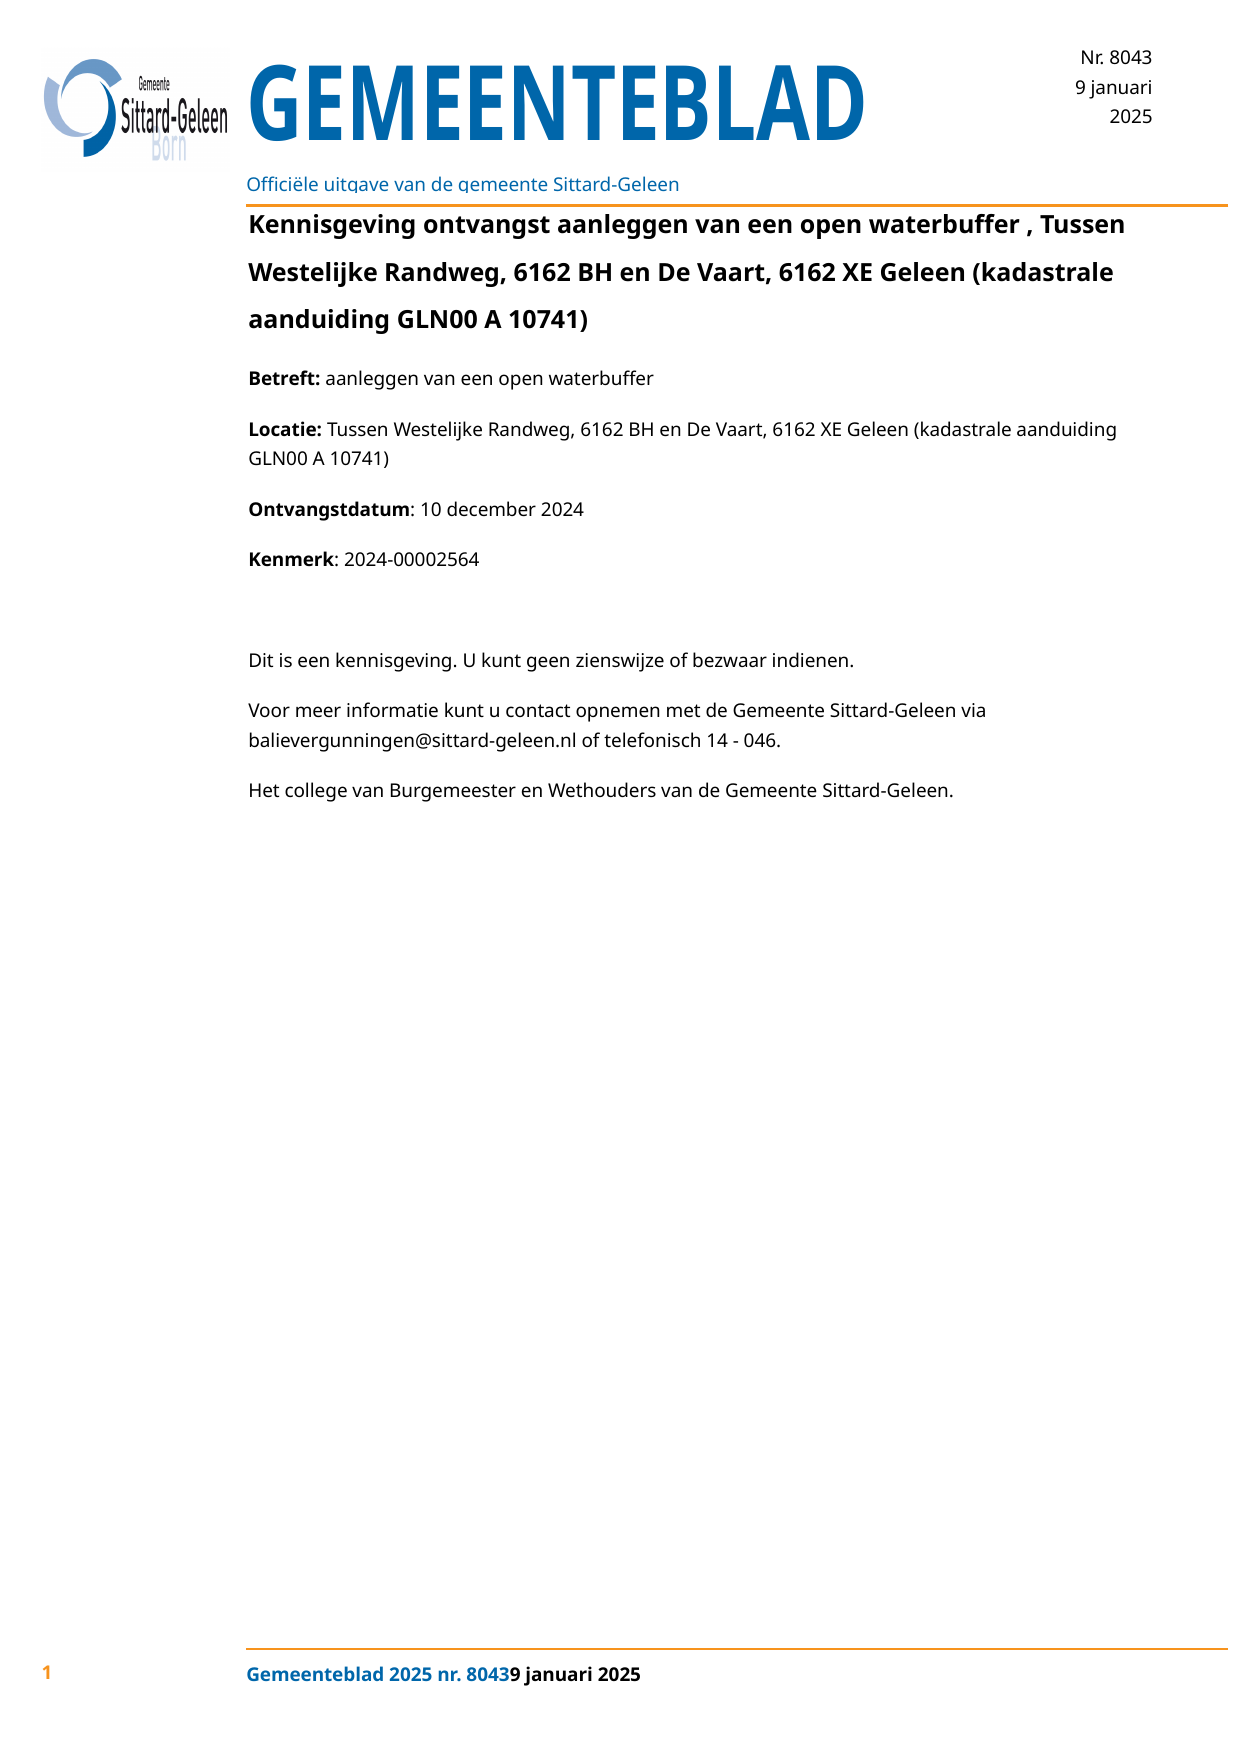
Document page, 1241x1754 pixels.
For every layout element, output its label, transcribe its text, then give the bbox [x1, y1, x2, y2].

text Het college van Burgemeester en Wethouders van de Gemeente Sittard-Geleen. [248, 778, 1152, 803]
text Locatie: Tussen Westelijke Randweg, 6162 BH en De Vaart, 6162 XE Geleen (kadastrale aanduiding GLN00 A 10741) [248, 416, 1152, 471]
text Dit is een kennisgeving. U kunt geen zienswijze of bezwaar indienen. [248, 647, 1152, 673]
text Kennisgeving ontvangst aanleggen van een open waterbuffer , Tussen Westelijke Randweg, 6162 BH en De Vaart, 6162 XE Geleen (kadastrale aanduiding GLN00 A 10741) [248, 207, 1152, 336]
picture [41, 47, 231, 172]
text Voor meer informatie kunt u contact opnemen met de Gemeente Sittard-Geleen via balievergunningen@sittard-geleen.nl of telefonisch 14 - 046. [248, 698, 1152, 753]
text Ontvangstdatum: 10 december 2024 [248, 496, 1152, 522]
text Betreft: aanleggen van een open waterbuffer [248, 366, 1152, 391]
text Kenmerk: 2024-00002564 [248, 546, 1152, 572]
